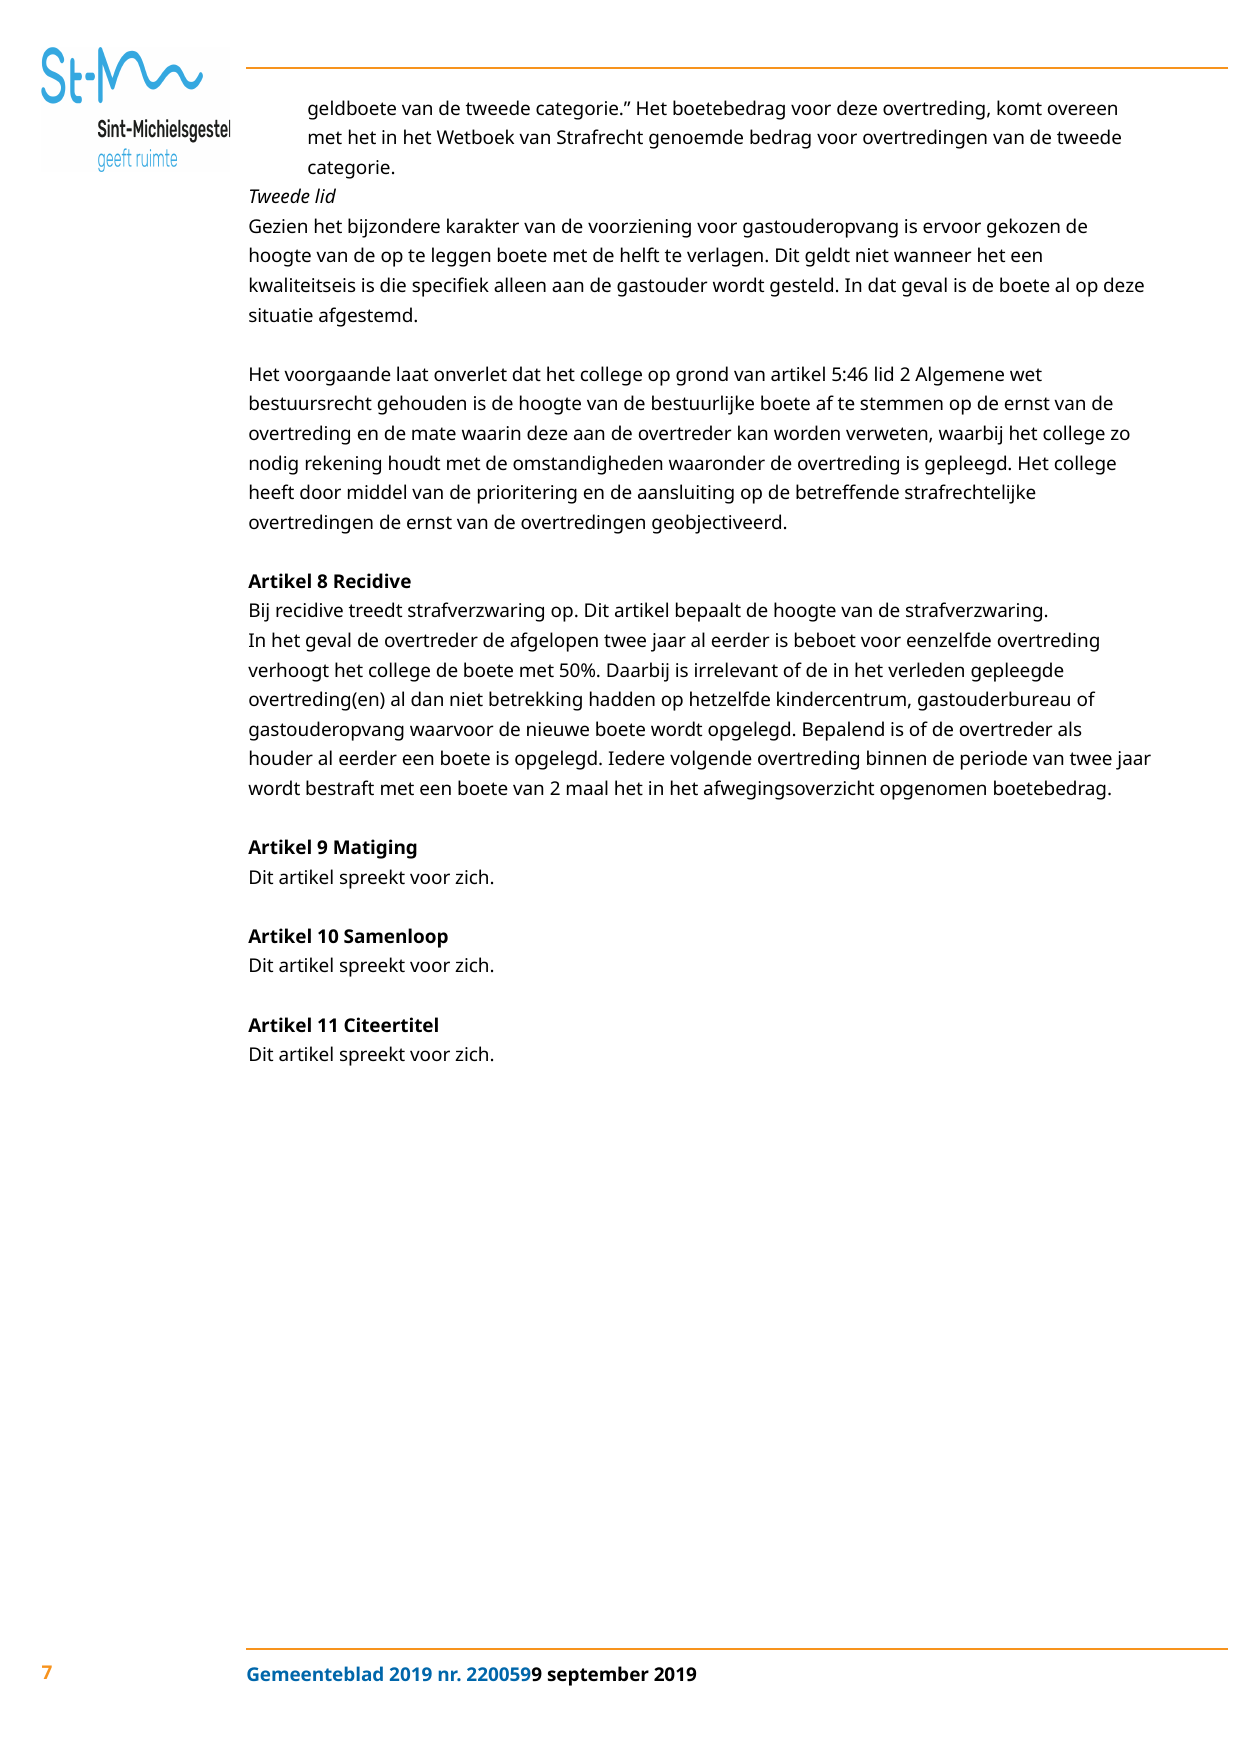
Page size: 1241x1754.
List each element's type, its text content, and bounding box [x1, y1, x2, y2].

text Artikel 9 Matiging [248, 834, 1152, 860]
text Het voorgaande laat onverlet dat het college op grond van artikel 5:46 lid 2 Algemene wet bestuursrecht gehouden is de hoogte van de bestuurlijke boete af te stemmen op de ernst van de overtreding en de mate waarin deze aan de overtreder kan worden verweten, waarbij het college zo nodig rekening houdt met de omstandigheden waaronder de overtreding is gepleegd. Het college heeft door middel van de prioritering en de aansluiting op de betreffende strafrechtelijke overtredingen de ernst van de overtredingen geobjectiveerd. [248, 361, 1152, 535]
list geldboete van de tweede categorie.” Het boetebedrag voor deze overtreding, komt overeen met het in het Wetboek van Strafrecht genoemde bedrag voor overtredingen van de tweede categorie. [248, 95, 1152, 180]
text Dit artikel spreekt voor zich. [248, 1041, 1152, 1067]
text Artikel 11 Citeertitel [248, 1012, 1152, 1038]
text In het geval de overtreder de afgelopen twee jaar al eerder is beboet voor eenzelfde overtreding verhoogt het college de boete met 50%. Daarbij is irrelevant of de in het verleden gepleegde overtreding(en) al dan niet betrekking hadden op hetzelfde kindercentrum, gastouderbureau of gastouderopvang waarvoor de nieuwe boete wordt opgelegd. Bepalend is of de overtreder als houder al eerder een boete is opgelegd. Iedere volgende overtreding binnen de periode van twee jaar wordt bestraft met een boete van 2 maal het in het afwegingsoverzicht opgenomen boetebedrag. [248, 627, 1152, 801]
text Bij recidive treedt strafverzwaring op. Dit artikel bepaalt de hoogte van de strafverzwaring. [248, 598, 1152, 623]
text Dit artikel spreekt voor zich. [248, 864, 1152, 890]
text Artikel 10 Samenloop [248, 923, 1152, 949]
text Tweede lid [248, 183, 1152, 209]
text Dit artikel spreekt voor zich. [248, 953, 1152, 978]
picture [41, 47, 231, 172]
text Gezien het bijzondere karakter van de voorziening voor gastouderopvang is ervoor gekozen de hoogte van de op te leggen boete met de helft te verlagen. Dit geldt niet wanneer het een kwaliteitseis is die specifiek alleen aan de gastouder wordt gesteld. In dat geval is de boete al op deze situatie afgestemd. [248, 213, 1152, 328]
text Artikel 8 Recidive [248, 568, 1152, 594]
